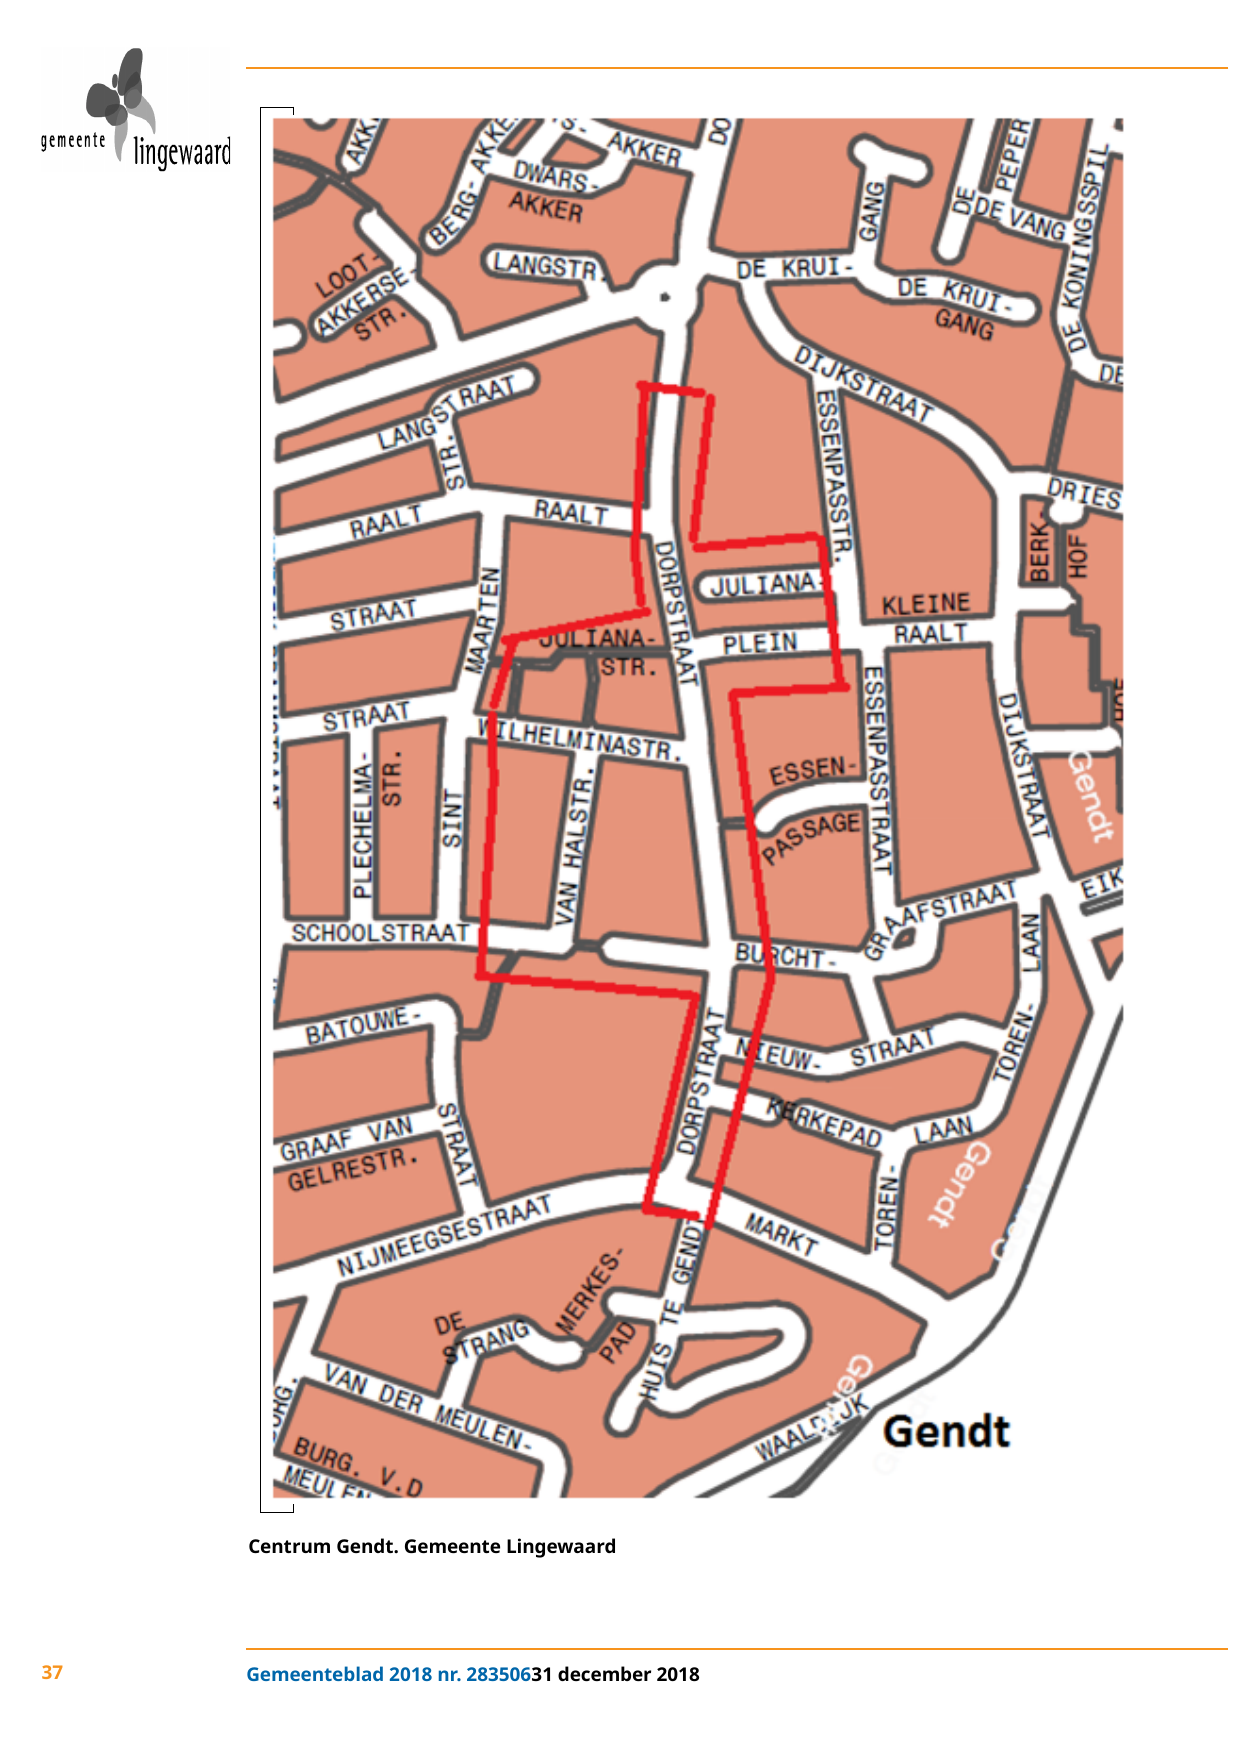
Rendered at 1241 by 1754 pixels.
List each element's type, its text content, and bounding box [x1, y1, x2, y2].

picture [41, 47, 231, 172]
picture [268, 115, 1133, 1504]
text Centrum Gendt. Gemeente Lingewaard [248, 1534, 1152, 1559]
